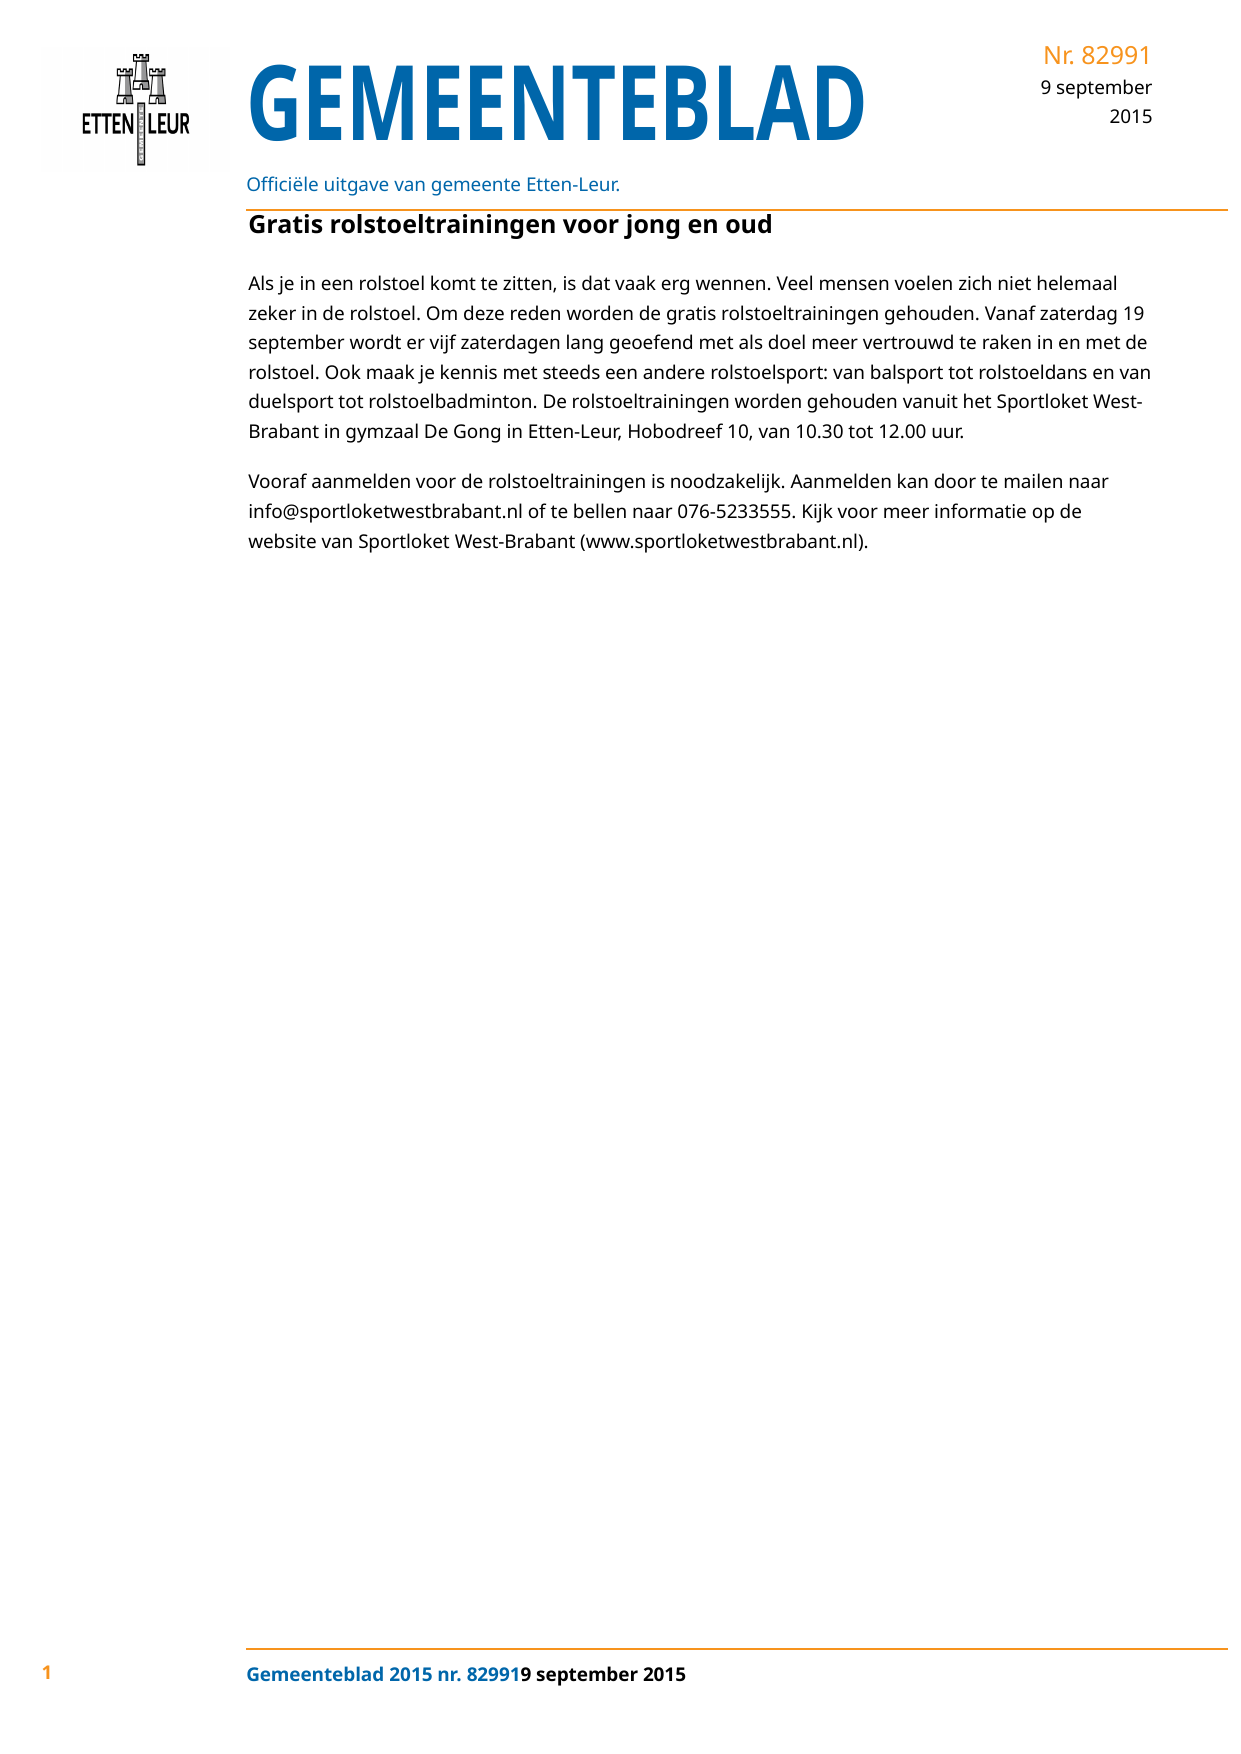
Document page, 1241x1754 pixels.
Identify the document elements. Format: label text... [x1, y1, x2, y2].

text Vooraf aanmelden voor de rolstoeltrainingen is noodzakelijk. Aanmelden kan door te mailen naar info@sportloketwestbrabant.nl of te bellen naar 076-5233555. Kijk voor meer informatie op de website van Sportloket West-Brabant (www.sportloketwestbrabant.nl). [248, 469, 1152, 553]
text Als je in een rolstoel komt te zitten, is dat vaak erg wennen. Veel mensen voelen zich niet helemaal zeker in de rolstoel. Om deze reden worden de gratis rolstoeltrainingen gehouden. Vanaf zaterdag 19 september wordt er vijf zaterdagen lang geoefend met als doel meer vertrouwd te raken in en met de rolstoel. Ook maak je kennis met steeds een andere rolstoelsport: van balsport tot rolstoeldans en van duelsport tot rolstoelbadminton. De rolstoeltrainingen worden gehouden vanuit het Sportloket West-Brabant in gymzaal De Gong in Etten-Leur, Hobodreef 10, van 10.30 tot 12.00 uur. [248, 270, 1152, 444]
text Gratis rolstoeltrainingen voor jong en oud [248, 211, 1152, 241]
picture [41, 47, 231, 172]
